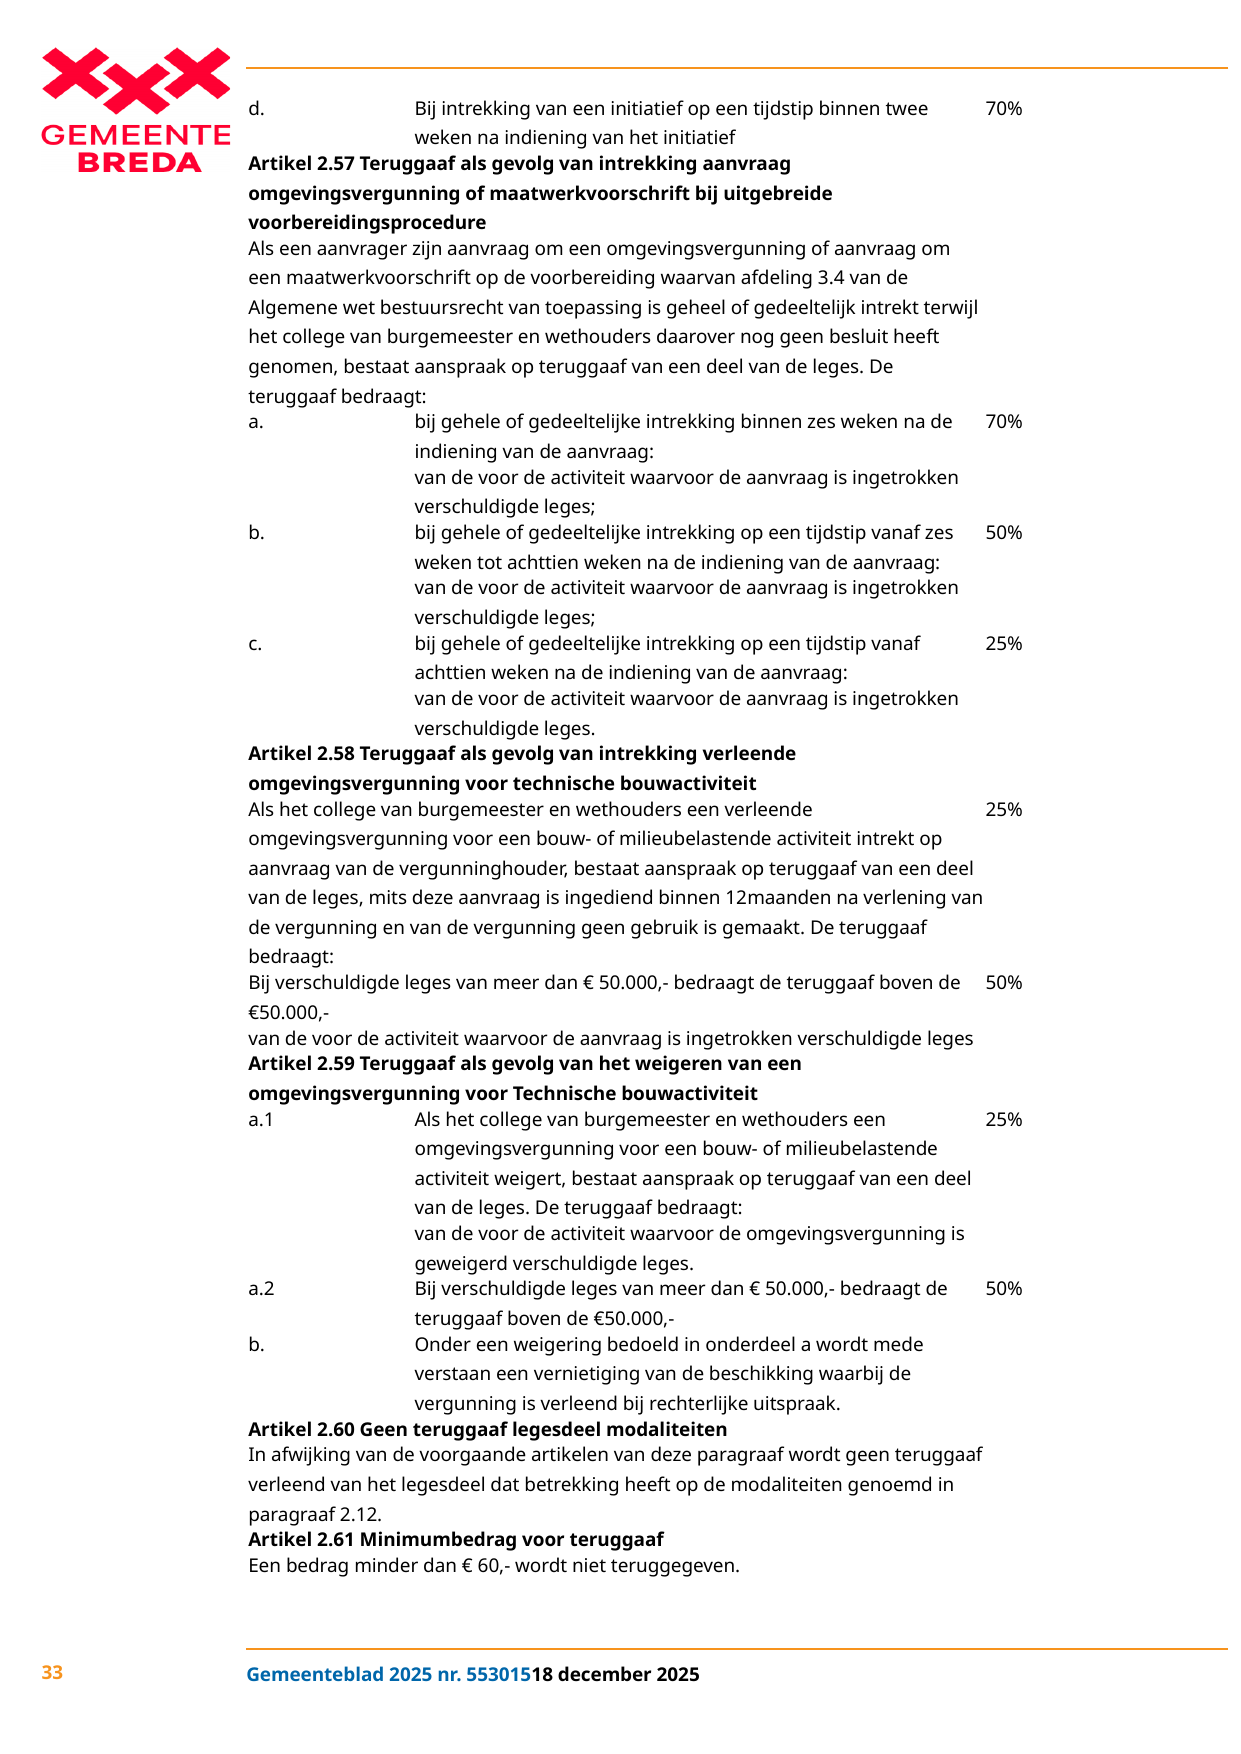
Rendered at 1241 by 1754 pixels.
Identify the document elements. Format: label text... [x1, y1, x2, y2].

table_cell [985, 1331, 1152, 1416]
table_cell [248, 575, 414, 630]
table_cell b. [248, 1331, 414, 1416]
table_cell In afwijking van de voorgaande artikelen van deze paragraaf wordt geen teruggaaf verleend van het legesdeel dat betrekking heeft op de modaliteiten genoemd in paragraaf 2.12. [248, 1442, 985, 1526]
table_cell van de voor de activiteit waarvoor de aanvraag is ingetrokken verschuldigde leges [248, 1025, 985, 1051]
table_cell bij gehele of gedeeltelijke intrekking op een tijdstip vanaf achttien weken na de indiening van de aanvraag: [414, 630, 985, 685]
table_cell [985, 575, 1152, 630]
table_cell van de voor de activiteit waarvoor de omgevingsvergunning is geweigerd verschuldigde leges. [414, 1220, 985, 1276]
table_cell a.2 [248, 1276, 414, 1331]
table_cell a. [248, 409, 414, 464]
table_cell [248, 464, 414, 519]
table_cell d. [248, 95, 414, 150]
table_cell 25% [985, 796, 1152, 969]
table_cell bij gehele of gedeeltelijke intrekking binnen zes weken na de indiening van de aanvraag: [414, 409, 985, 464]
table_cell 25% [985, 1106, 1152, 1220]
table_cell a.1 [248, 1106, 414, 1220]
table_cell bij gehele of gedeeltelijke intrekking op een tijdstip vanaf zes weken tot achttien weken na de indiening van de aanvraag: [414, 519, 985, 574]
table_cell 50% [985, 1276, 1152, 1331]
table_cell [985, 235, 1152, 409]
table_cell c. [248, 630, 414, 685]
table_cell [985, 685, 1152, 741]
table_cell [248, 685, 414, 741]
table_cell 25% [985, 630, 1152, 685]
table_cell Als het college van burgemeester en wethouders een verleende omgevingsvergunning voor een bouw- of milieubelastende activiteit intrekt op aanvraag van de vergunninghouder, bestaat aanspraak op teruggaaf van een deel van de leges, mits deze aanvraag is ingediend binnen 12maanden na verlening van de vergunning en van de vergunning geen gebruik is gemaakt. De teruggaaf bedraagt: [248, 796, 985, 969]
table_cell [248, 1220, 414, 1276]
table_cell b. [248, 519, 414, 574]
table_cell [985, 741, 1152, 796]
table_cell [985, 1552, 1152, 1578]
table_cell Bij verschuldigde leges van meer dan € 50.000,- bedraagt de teruggaaf boven de €50.000,- [248, 970, 985, 1025]
table_cell [985, 150, 1152, 235]
table_cell [985, 464, 1152, 519]
table_cell [985, 1220, 1152, 1276]
table_cell 50% [985, 970, 1152, 1025]
table_cell Onder een weigering bedoeld in onderdeel a wordt mede verstaan een vernietiging van de beschikking waarbij de vergunning is verleend bij rechterlijke uitspraak. [414, 1331, 985, 1416]
table_cell 50% [985, 519, 1152, 574]
table_cell [985, 1025, 1152, 1051]
picture [41, 47, 231, 172]
table_cell [985, 1442, 1152, 1526]
table_cell [985, 1416, 1152, 1442]
table_cell Artikel 2.60 Geen teruggaaf legesdeel modaliteiten [248, 1416, 985, 1442]
table_cell Artikel 2.59 Teruggaaf als gevolg van het weigeren van een omgevingsvergunning voor Technische bouwactiviteit [248, 1051, 985, 1106]
table_cell Artikel 2.57 Teruggaaf als gevolg van intrekking aanvraag omgevingsvergunning of maatwerkvoorschrift bij uitgebreide voorbereidingsprocedure [248, 150, 985, 235]
table_cell van de voor de activiteit waarvoor de aanvraag is ingetrokken verschuldigde leges; [414, 575, 985, 630]
table_cell Als het college van burgemeester en wethouders een omgevingsvergunning voor een bouw- of milieubelastende activiteit weigert, bestaat aanspraak op teruggaaf van een deel van de leges. De teruggaaf bedraagt: [414, 1106, 985, 1220]
table_cell Een bedrag minder dan € 60,- wordt niet teruggegeven. [248, 1552, 985, 1578]
table_cell 70% [985, 409, 1152, 464]
table_cell Artikel 2.58 Teruggaaf als gevolg van intrekking verleende omgevingsvergunning voor technische bouwactiviteit [248, 741, 985, 796]
table_cell Bij verschuldigde leges van meer dan € 50.000,- bedraagt de teruggaaf boven de €50.000,- [414, 1276, 985, 1331]
table_cell 70% [985, 95, 1152, 150]
table_cell van de voor de activiteit waarvoor de aanvraag is ingetrokken verschuldigde leges. [414, 685, 985, 741]
table_cell Als een aanvrager zijn aanvraag om een omgevingsvergunning of aanvraag om een maatwerkvoorschrift op de voorbereiding waarvan afdeling 3.4 van de Algemene wet bestuursrecht van toepassing is geheel of gedeeltelijk intrekt terwijl het college van burgemeester en wethouders daarover nog geen besluit heeft genomen, bestaat aanspraak op teruggaaf van een deel van de leges. De teruggaaf bedraagt: [248, 235, 985, 409]
table_cell Artikel 2.61 Minimumbedrag voor teruggaaf [248, 1526, 985, 1552]
table_cell [985, 1526, 1152, 1552]
table_cell van de voor de activiteit waarvoor de aanvraag is ingetrokken verschuldigde leges; [414, 464, 985, 519]
table_cell [985, 1051, 1152, 1106]
table_cell Bij intrekking van een initiatief op een tijdstip binnen twee weken na indiening van het initiatief [414, 95, 985, 150]
